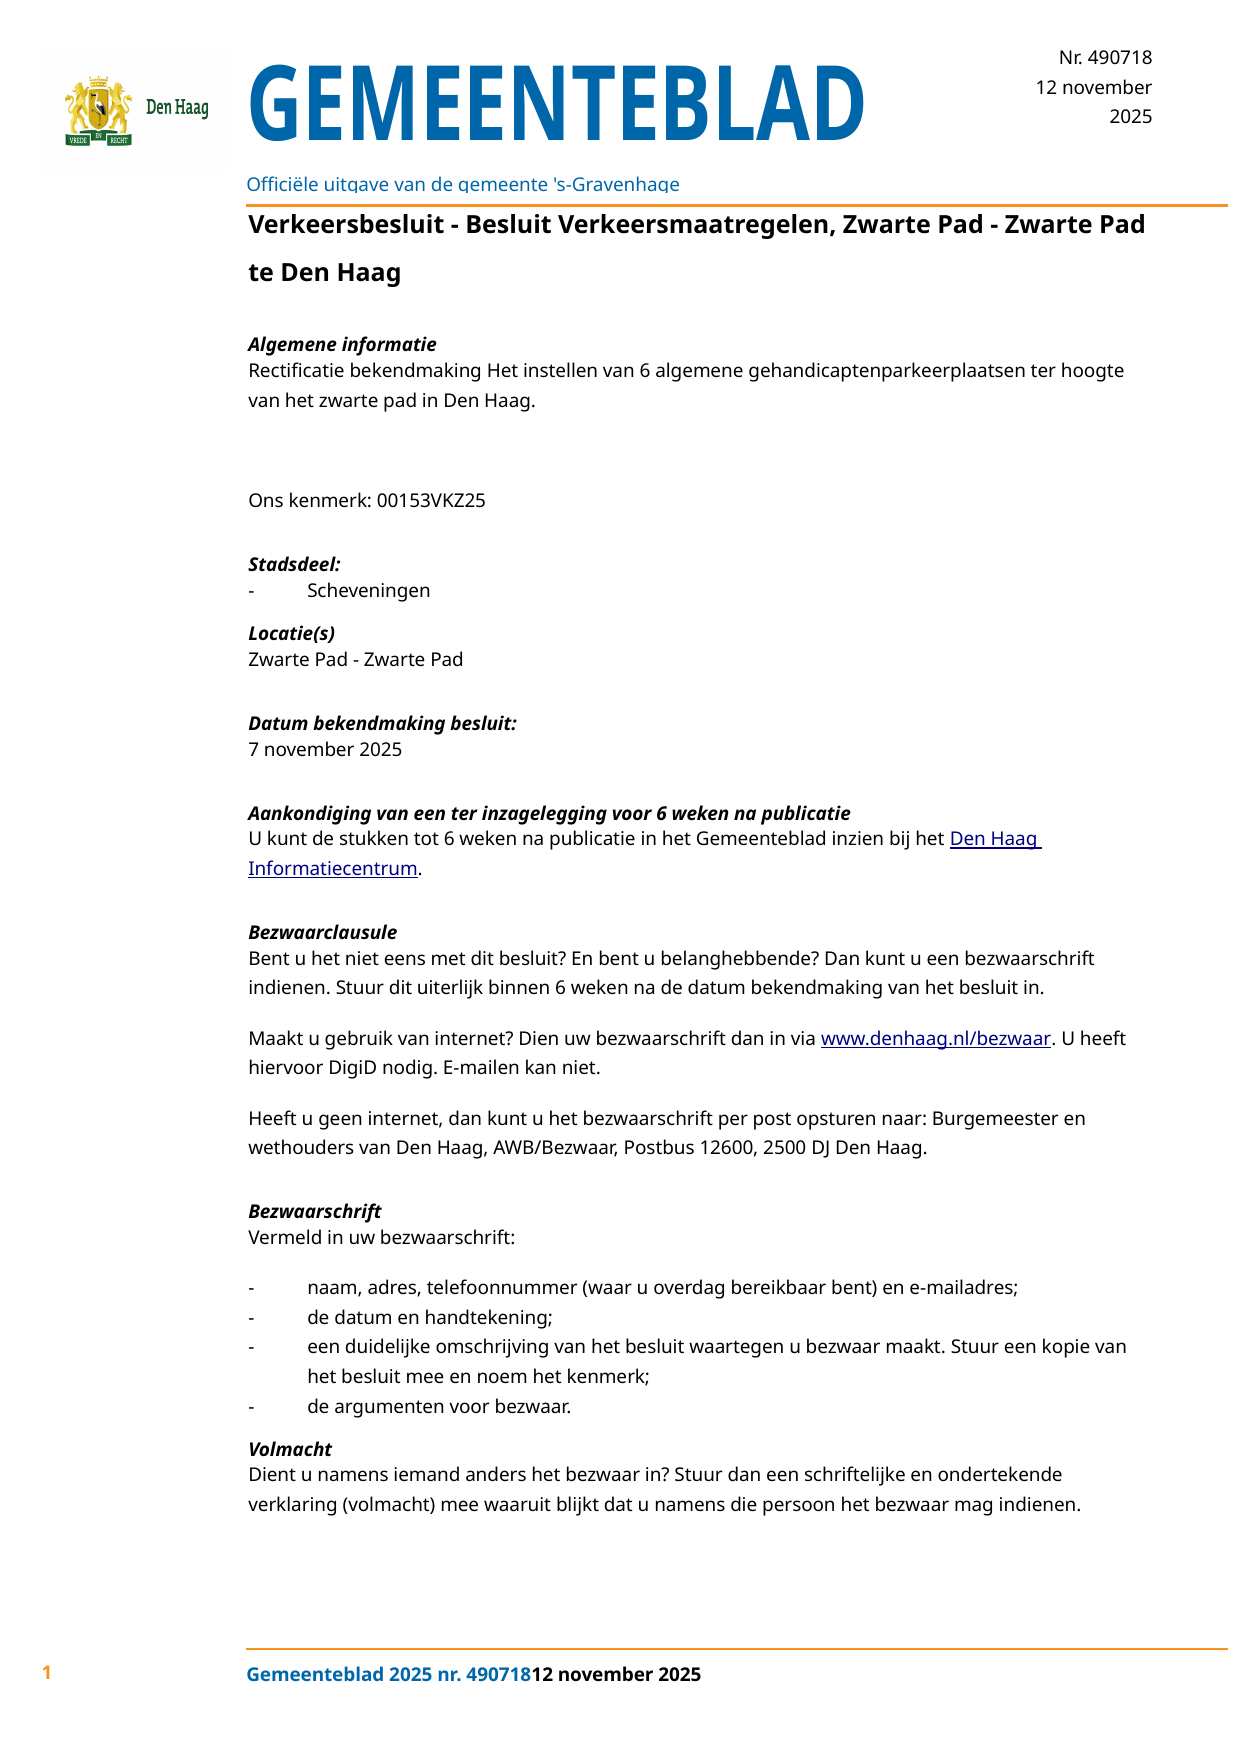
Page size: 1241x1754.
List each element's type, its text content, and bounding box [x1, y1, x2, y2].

text Rectificatie bekendmaking Het instellen van 6 algemene gehandicaptenparkeerplaatsen ter hoogte van het zwarte pad in Den Haag. [248, 357, 1152, 412]
picture [41, 47, 231, 172]
text Algemene informatie [248, 331, 1152, 357]
list naam, adres, telefoonnummer (waar u overdag bereikbaar bent) en e-mailadres; [248, 1274, 1152, 1300]
text Zwarte Pad - Zwarte Pad [248, 646, 1152, 672]
text Datum bekendmaking besluit: [248, 710, 1152, 736]
text 7 november 2025 [248, 736, 1152, 762]
text Heeft u geen internet, dan kunt u het bezwaarschrift per post opsturen naar: Burgemeester en wethouders van Den Haag, AWB/Bezwaar, Postbus 12600, 2500 DJ Den Haag. [248, 1105, 1152, 1160]
list de datum en handtekening; [248, 1304, 1152, 1330]
text Aankondiging van een ter inzagelegging voor 6 weken na publicatie [248, 800, 1152, 826]
text Bezwaarschrift [248, 1198, 1152, 1224]
text Maakt u gebruik van internet? Dien uw bezwaarschrift dan in via www.denhaag.nl/bezwaar. U heeft hiervoor DigiD nodig. E-mailen kan niet. [248, 1025, 1152, 1080]
text Locatie(s) [248, 620, 1152, 646]
text Dient u namens iemand anders het bezwaar in? Stuur dan een schriftelijke en ondertekende verklaring (volmacht) mee waaruit blijkt dat u namens die persoon het bezwaar mag indienen. [248, 1462, 1152, 1517]
text Vermeld in uw bezwaarschrift: [248, 1224, 1152, 1250]
text Bent u het niet eens met dit besluit? En bent u belanghebbende? Dan kunt u een bezwaarschrift indienen. Stuur dit uiterlijk binnen 6 weken na de datum bekendmaking van het besluit in. [248, 945, 1152, 1000]
text Bezwaarclausule [248, 919, 1152, 945]
text Stadsdeel: [248, 552, 1152, 577]
text Verkeersbesluit - Besluit Verkeersmaatregelen, Zwarte Pad - Zwarte Pad te Den Haag [248, 207, 1152, 288]
text Volmacht [248, 1436, 1152, 1462]
list Scheveningen [248, 577, 1152, 603]
text U kunt de stukken tot 6 weken na publicatie in het Gemeenteblad inzien bij het Den Haag Informatiecentrum. [248, 826, 1152, 881]
list de argumenten voor bezwaar. [248, 1393, 1152, 1418]
list een duidelijke omschrijving van het besluit waartegen u bezwaar maakt. Stuur een kopie van het besluit mee en noem het kenmerk; [248, 1334, 1152, 1389]
text Ons kenmerk: 00153VKZ25 [248, 488, 1152, 513]
